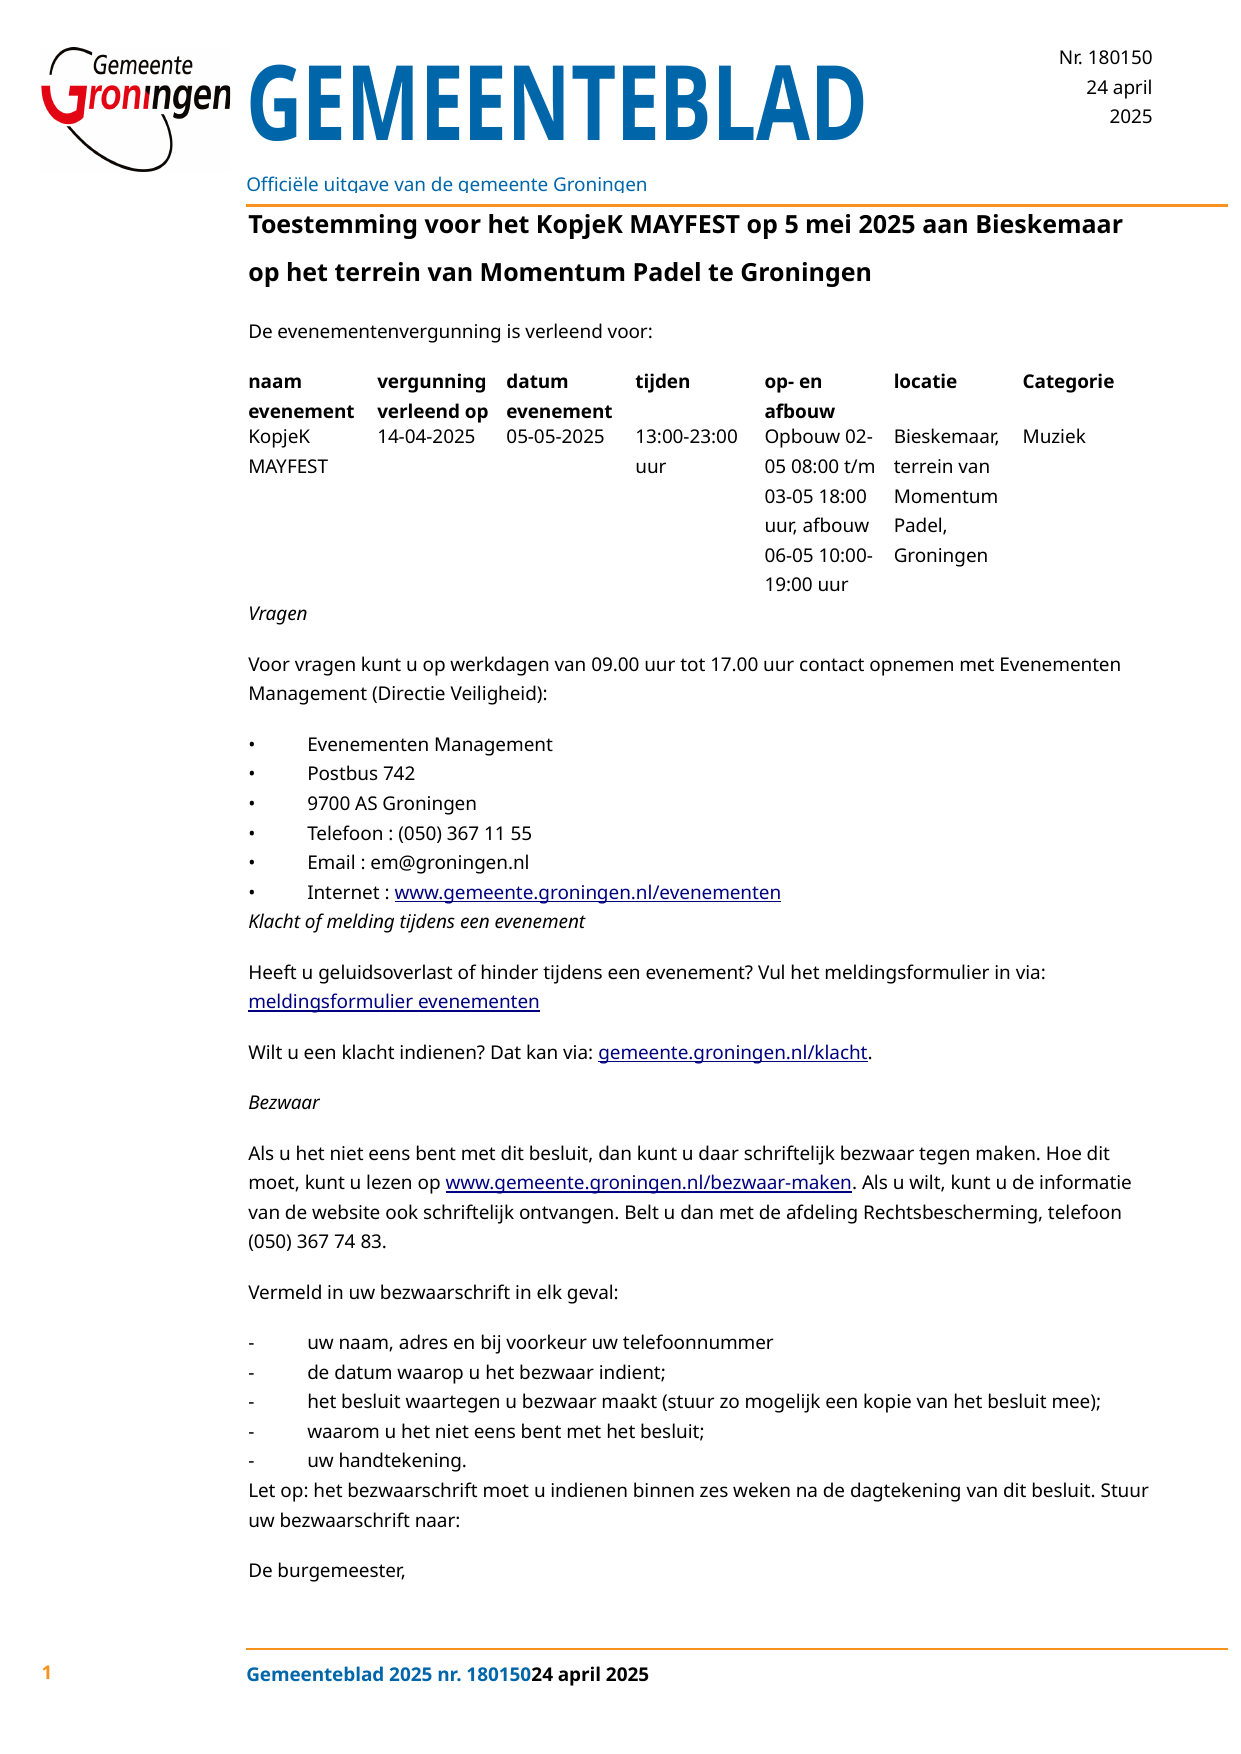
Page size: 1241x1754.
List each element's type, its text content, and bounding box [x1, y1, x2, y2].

text Vermeld in uw bezwaarschrift in elk geval: [248, 1279, 1152, 1305]
list Email : em@groningen.nl [248, 849, 1152, 875]
table_header op- en afbouw [764, 369, 893, 424]
table_cell KopjeK MAYFEST [248, 424, 377, 597]
list de datum waarop u het bezwaar indient; [248, 1359, 1152, 1385]
text De evenementenvergunning is verleend voor: [248, 318, 1152, 344]
table_header locatie [894, 369, 1022, 424]
table_cell 14-04-2025 [377, 424, 506, 597]
table_header Categorie [1023, 369, 1152, 424]
list Evenementen Management [248, 731, 1152, 757]
list uw handtekening. [248, 1448, 1152, 1473]
table_cell Bieskemaar, terrein van Momentum Padel, Groningen [894, 424, 1022, 597]
list Postbus 742 [248, 761, 1152, 786]
list Internet : www.gemeente.groningen.nl/evenementen [248, 879, 1152, 905]
list uw naam, adres en bij voorkeur uw telefoonnummer [248, 1329, 1152, 1355]
text Let op: het bezwaarschrift moet u indienen binnen zes weken na de dagtekening van dit besluit. Stuur uw bezwaarschrift naar: [248, 1477, 1152, 1533]
text Vragen [248, 601, 1152, 626]
list het besluit waartegen u bezwaar maakt (stuur zo mogelijk een kopie van het besluit mee); [248, 1388, 1152, 1414]
text Wilt u een klacht indienen? Dat kan via: gemeente.groningen.nl/klacht. [248, 1039, 1152, 1065]
table_cell 05-05-2025 [506, 424, 635, 597]
table_header datum evenement [506, 369, 635, 424]
table_header tijden [635, 369, 764, 424]
table_cell Opbouw 02-05 08:00 t/m 03-05 18:00 uur, afbouw 06-05 10:00- 19:00 uur [764, 424, 893, 597]
table_cell Muziek [1023, 424, 1152, 597]
table_header vergunning verleend op [377, 369, 506, 424]
table_cell 13:00-23:00 uur [635, 424, 764, 597]
list waarom u het niet eens bent met het besluit; [248, 1418, 1152, 1444]
list 9700 AS Groningen [248, 790, 1152, 816]
text Als u het niet eens bent met dit besluit, dan kunt u daar schriftelijk bezwaar tegen maken. Hoe dit moet, kunt u lezen op www.gemeente.groningen.nl/bezwaar-maken. Als u wilt, kunt u de informatie van de website ook schriftelijk ontvangen. Belt u dan met de afdeling Rechtsbescherming, telefoon (050) 367 74 83. [248, 1140, 1152, 1254]
picture [41, 47, 231, 172]
list Telefoon : (050) 367 11 55 [248, 820, 1152, 846]
text Bezwaar [248, 1089, 1152, 1115]
text Voor vragen kunt u op werkdagen van 09.00 uur tot 17.00 uur contact opnemen met Evenementen Management (Directie Veiligheid): [248, 651, 1152, 706]
text Toestemming voor het KopjeK MAYFEST op 5 mei 2025 aan Bieskemaar op het terrein van Momentum Padel te Groningen [248, 207, 1152, 288]
table_header naam evenement [248, 369, 377, 424]
text Klacht of melding tijdens een evenement [248, 908, 1152, 934]
text Heeft u geluidsoverlast of hinder tijdens een evenement? Vul het meldingsformulier in via: meldingsformulier evenementen [248, 959, 1152, 1014]
text De burgemeester, [248, 1557, 1152, 1583]
